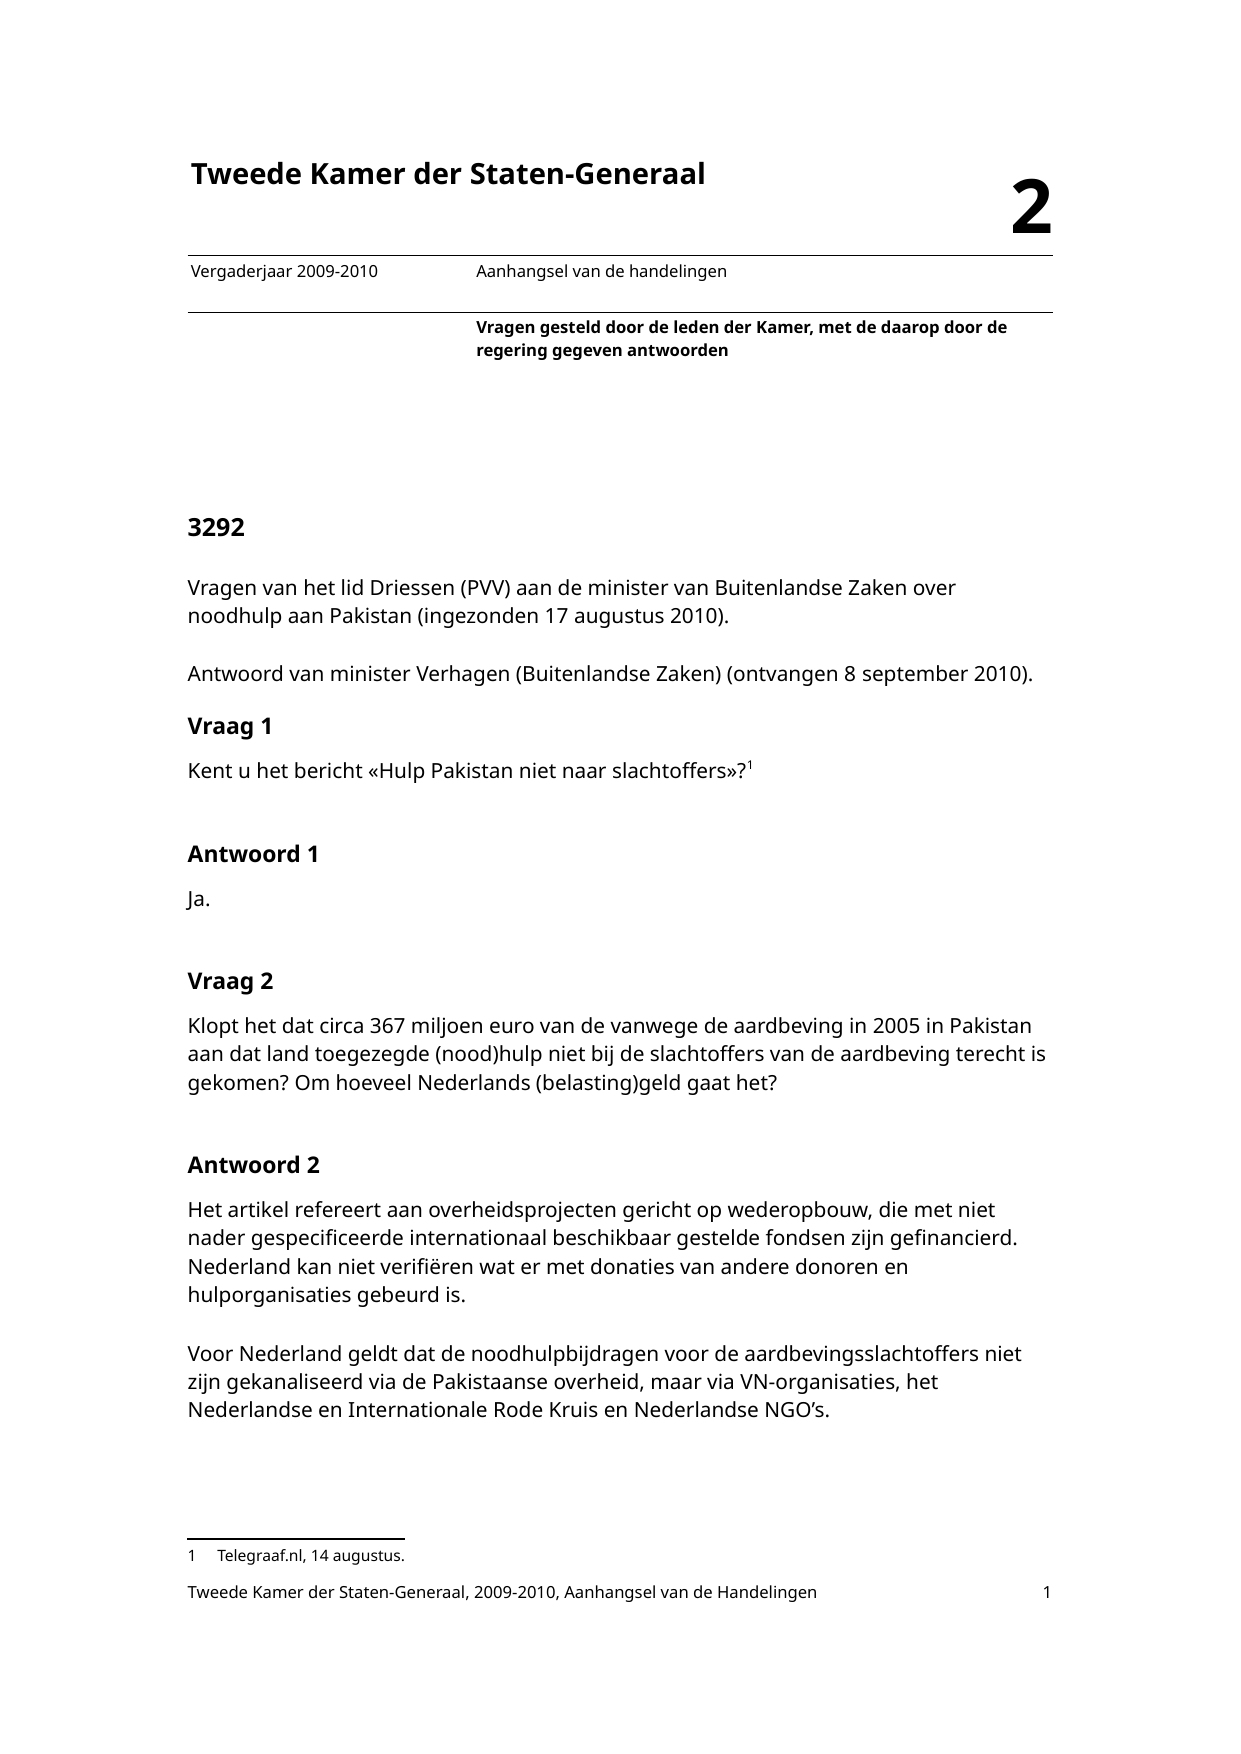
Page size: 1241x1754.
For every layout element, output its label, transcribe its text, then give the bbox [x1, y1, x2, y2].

subtitle Antwoord 1 [187, 837, 1053, 869]
table_cell Aanhangsel van de handelingen [473, 256, 1053, 312]
subtitle Antwoord 2 [187, 1149, 1053, 1180]
subtitle Vraag 2 [187, 965, 1053, 996]
text Het artikel refereert aan overheidsprojecten gericht op wederopbouw, die met niet nader gespecificeerde internationaal beschikbaar gestelde fondsen zijn gefinancierd. Nederland kan niet verifiëren wat er met donaties van andere donoren en hulporganisaties gebeurd is. [187, 1195, 1053, 1309]
text Vragen van het lid Driessen (PVV) aan de minister van Buitenlandse Zaken over noodhulp aan Pakistan (ingezonden 17 augustus 2010). [187, 573, 1053, 630]
subtitle Vraag 1 [187, 710, 1053, 742]
text Ja. [187, 884, 1053, 912]
table_cell [188, 313, 473, 361]
text 3292 [187, 509, 1053, 543]
text Telegraaf.nl, 14 augustus. [187, 1538, 1053, 1566]
table_cell Vragen gesteld door de leden der Kamer, met de daarop door de regering gegeven antwoorden [473, 313, 1053, 361]
table_header Tweede Kamer der Staten-Generaal [188, 150, 879, 255]
table_cell Vergaderjaar 2009-2010 [188, 256, 473, 312]
table_header 2 [880, 150, 1053, 255]
text Kent u het bericht «Hulp Pakistan niet naar slachtoffers»? [187, 757, 1053, 785]
text Klopt het dat circa 367 miljoen euro van de vanwege de aardbeving in 2005 in Pakistan aan dat land toegezegde (nood)hulp niet bij de slachtoffers van de aardbeving terecht is gekomen? Om hoeveel Nederlands (belasting)geld gaat het? [187, 1011, 1053, 1096]
text Voor Nederland geldt dat de noodhulpbijdragen voor de aardbevingsslachtoffers niet zijn gekanaliseerd via de Pakistaanse overheid, maar via VN-organisaties, het Nederlandse en Internationale Rode Kruis en Nederlandse NGO’s. [187, 1339, 1053, 1424]
text Antwoord van minister Verhagen (Buitenlandse Zaken) (ontvangen 8 september 2010). [187, 659, 1053, 688]
